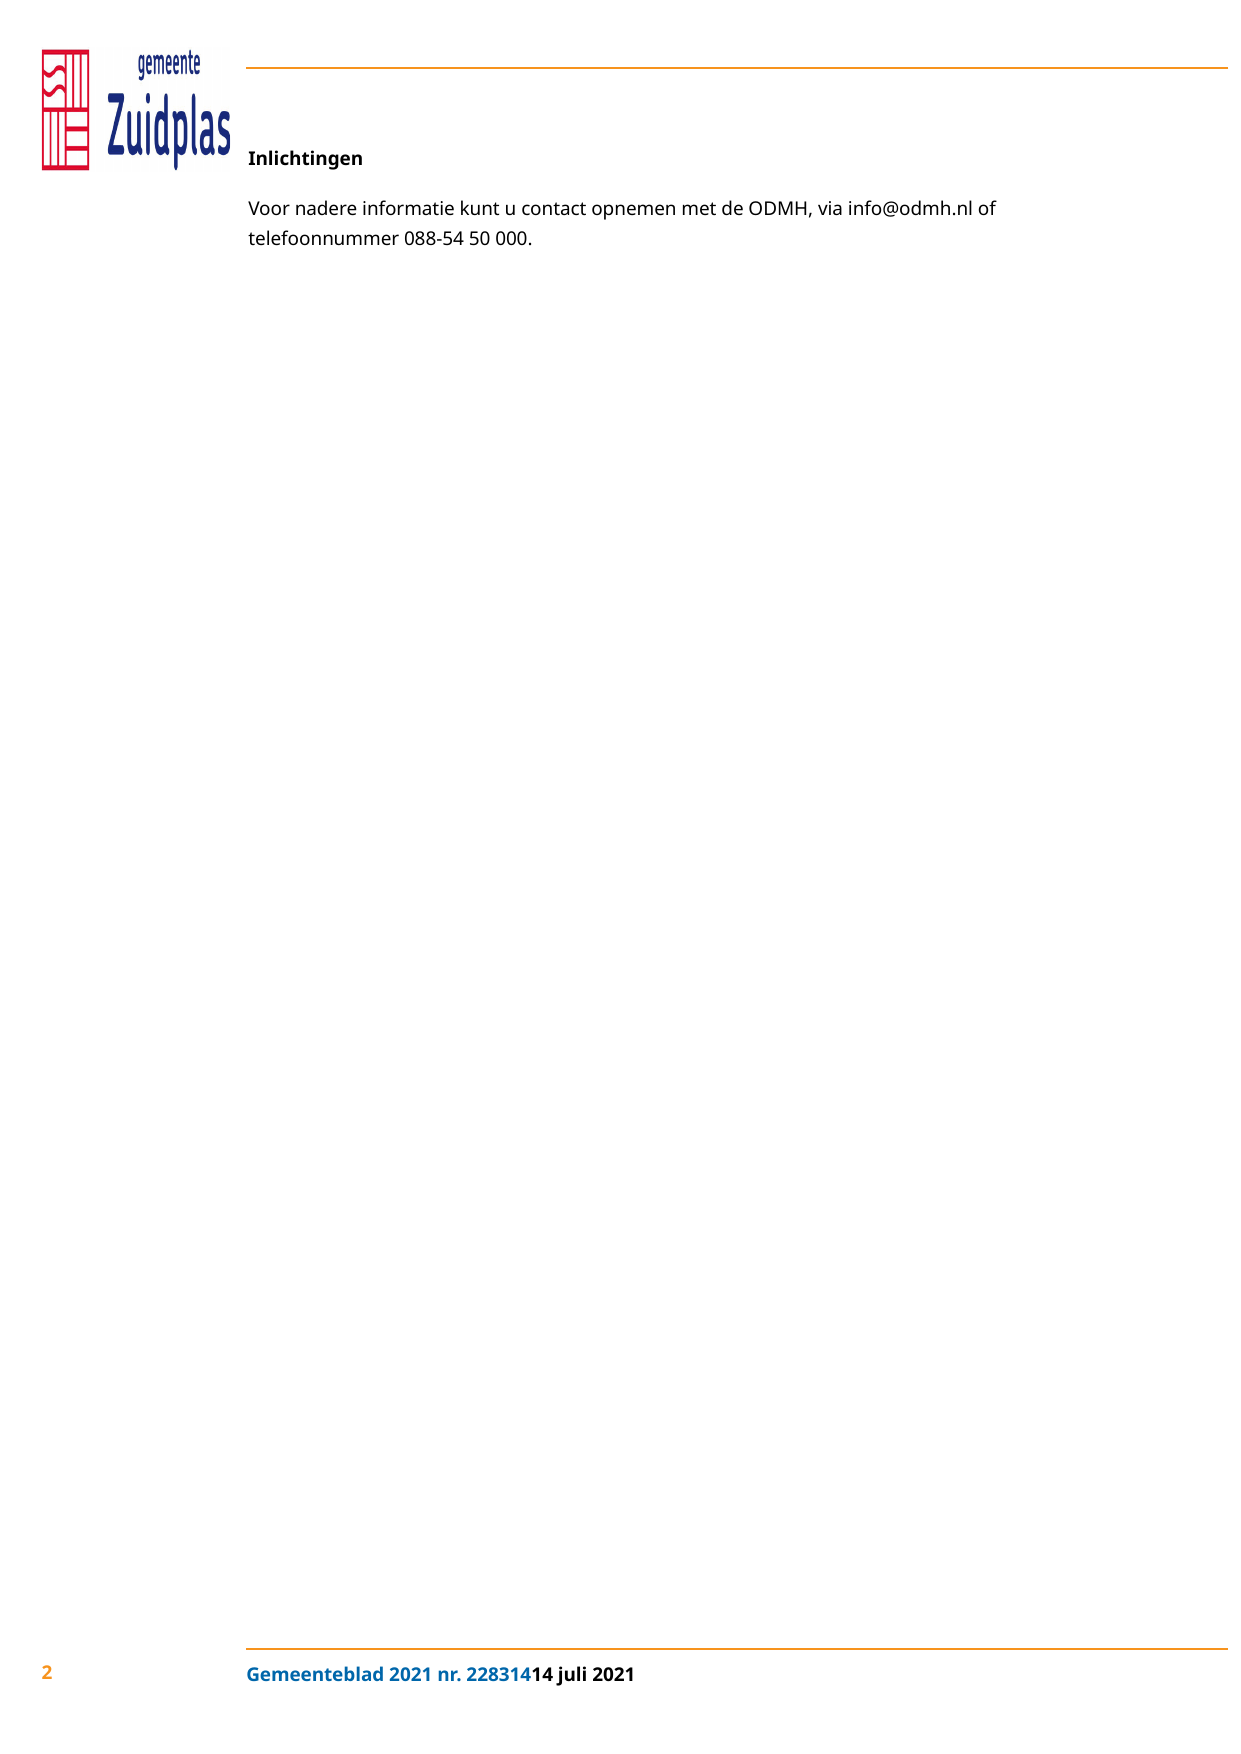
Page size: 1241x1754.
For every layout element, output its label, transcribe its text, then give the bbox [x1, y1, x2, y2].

text Inlichtingen [248, 145, 1152, 171]
text Voor nadere informatie kunt u contact opnemen met de ODMH, via info@odmh.nl of telefoonnummer 088-54 50 000. [248, 196, 1152, 251]
picture [41, 47, 231, 172]
